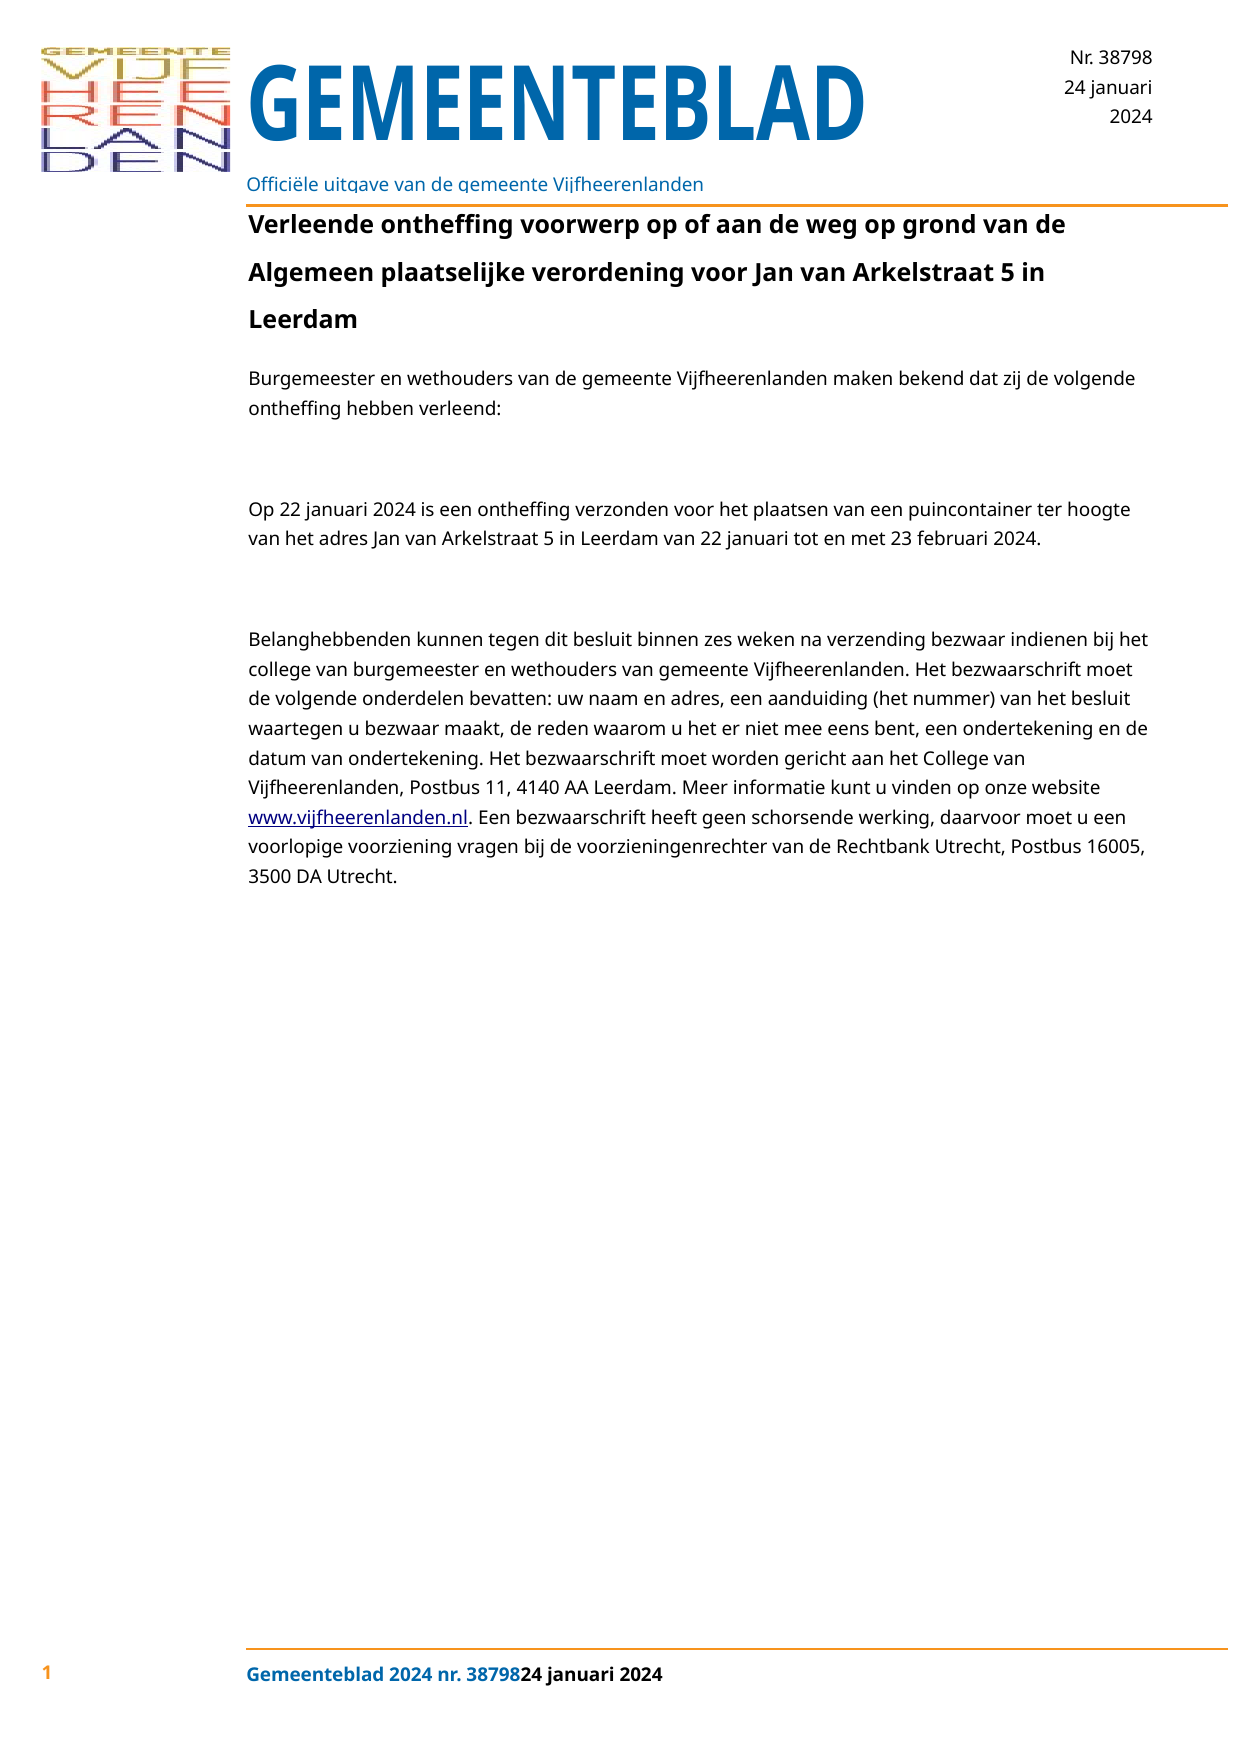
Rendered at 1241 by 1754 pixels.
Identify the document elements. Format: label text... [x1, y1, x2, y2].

text Burgemeester en wethouders van de gemeente Vijfheerenlanden maken bekend dat zij de volgende ontheffing hebben verleend: [248, 366, 1152, 421]
text Verleende ontheffing voorwerp op of aan de weg op grond van de Algemeen plaatselijke verordening voor Jan van Arkelstraat 5 in Leerdam [248, 207, 1152, 336]
text Op 22 januari 2024 is een ontheffing verzonden voor het plaatsen van een puincontainer ter hoogte van het adres Jan van Arkelstraat 5 in Leerdam van 22 januari tot en met 23 februari 2024. [248, 496, 1152, 551]
picture [41, 47, 231, 172]
text Belanghebbenden kunnen tegen dit besluit binnen zes weken na verzending bezwaar indienen bij het college van burgemeester en wethouders van gemeente Vijfheerenlanden. Het bezwaarschrift moet de volgende onderdelen bevatten: uw naam en adres, een aanduiding (het nummer) van het besluit waartegen u bezwaar maakt, de reden waarom u het er niet mee eens bent, een ondertekening en de datum van ondertekening. Het bezwaarschrift moet worden gericht aan het College van Vijfheerenlanden, Postbus 11, 4140 AA Leerdam. Meer informatie kunt u vinden op onze website www.vijfheerenlanden.nl. Een bezwaarschrift heeft geen schorsende werking, daarvoor moet u een voorlopige voorziening vragen bij de voorzieningenrechter van de Rechtbank Utrecht, Postbus 16005, 3500 DA Utrecht. [248, 626, 1152, 889]
